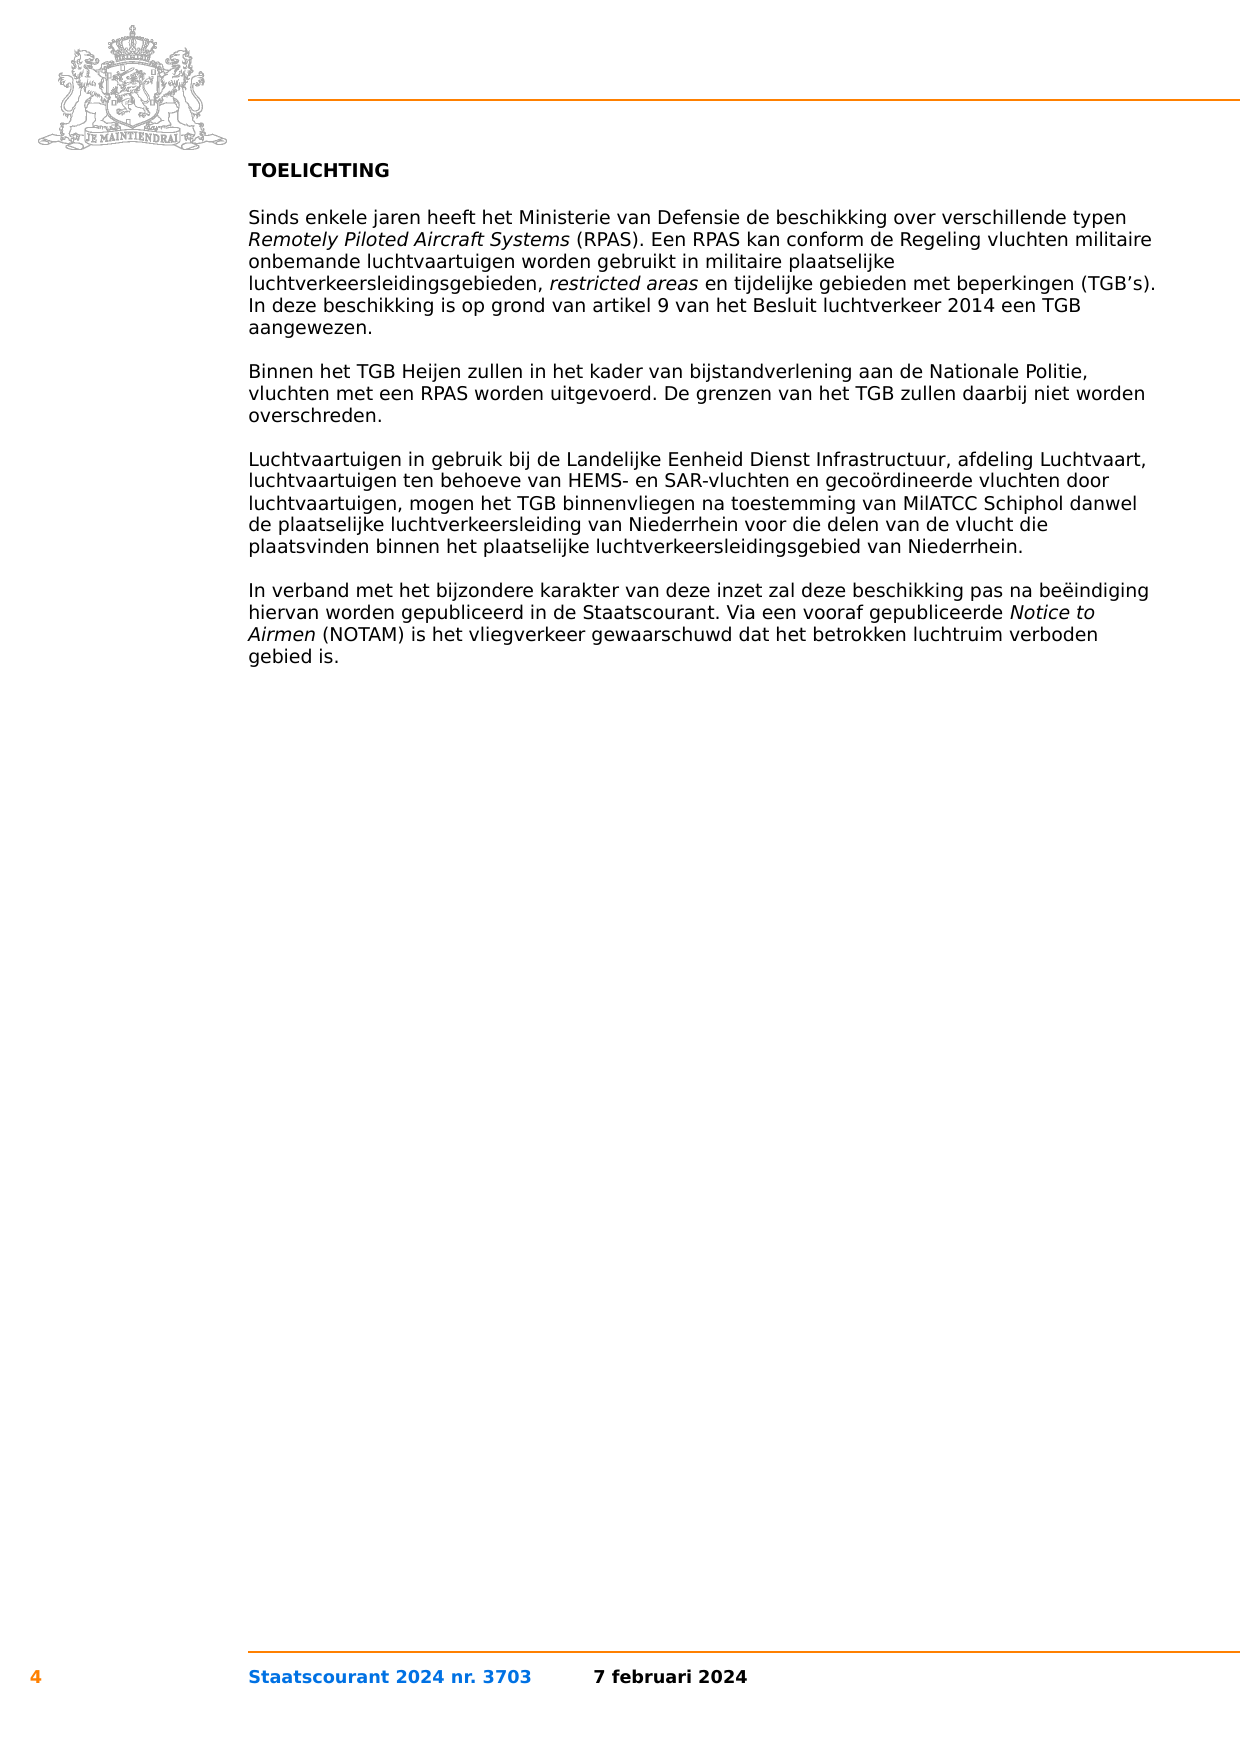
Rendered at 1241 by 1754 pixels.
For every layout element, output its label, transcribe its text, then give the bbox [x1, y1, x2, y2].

text In verband met het bijzondere karakter van deze inzet zal deze beschikking pas na beëindiging hiervan worden gepubliceerd in de Staatscourant. Via een vooraf gepubliceerde Notice to Airmen (NOTAM) is het vliegverkeer gewaarschuwd dat het betrokken luchtruim verboden gebied is. [248, 580, 1163, 668]
text Binnen het TGB Heijen zullen in het kader van bijstandverlening aan de Nationale Politie, vluchten met een RPAS worden uitgevoerd. De grenzen van het TGB zullen daarbij niet worden overschreden. [248, 361, 1163, 427]
text Sinds enkele jaren heeft het Ministerie van Defensie de beschikking over verschillende typen Remotely Piloted Aircraft Systems (RPAS). Een RPAS kan conform de Regeling vluchten militaire onbemande luchtvaartuigen worden gebruikt in militaire plaatselijke luchtverkeersleidingsgebieden, restricted areas en tijdelijke gebieden met beperkingen (TGB’s). In deze beschikking is op grond van artikel 9 van het Besluit luchtverkeer 2014 een TGB aangewezen. [248, 207, 1163, 339]
subtitle TOELICHTING [248, 160, 1163, 182]
picture [38, 25, 227, 150]
text Luchtvaartuigen in gebruik bij de Landelijke Eenheid Dienst Infrastructuur, afdeling Luchtvaart, luchtvaartuigen ten behoeve van HEMS- en SAR-vluchten en gecoördineerde vluchten door luchtvaartuigen, mogen het TGB binnenvliegen na toestemming van MilATCC Schiphol danwel de plaatselijke luchtverkeersleiding van Niederrhein voor die delen van de vlucht die plaatsvinden binnen het plaatselijke luchtverkeersleidingsgebied van Niederrhein. [248, 448, 1163, 558]
